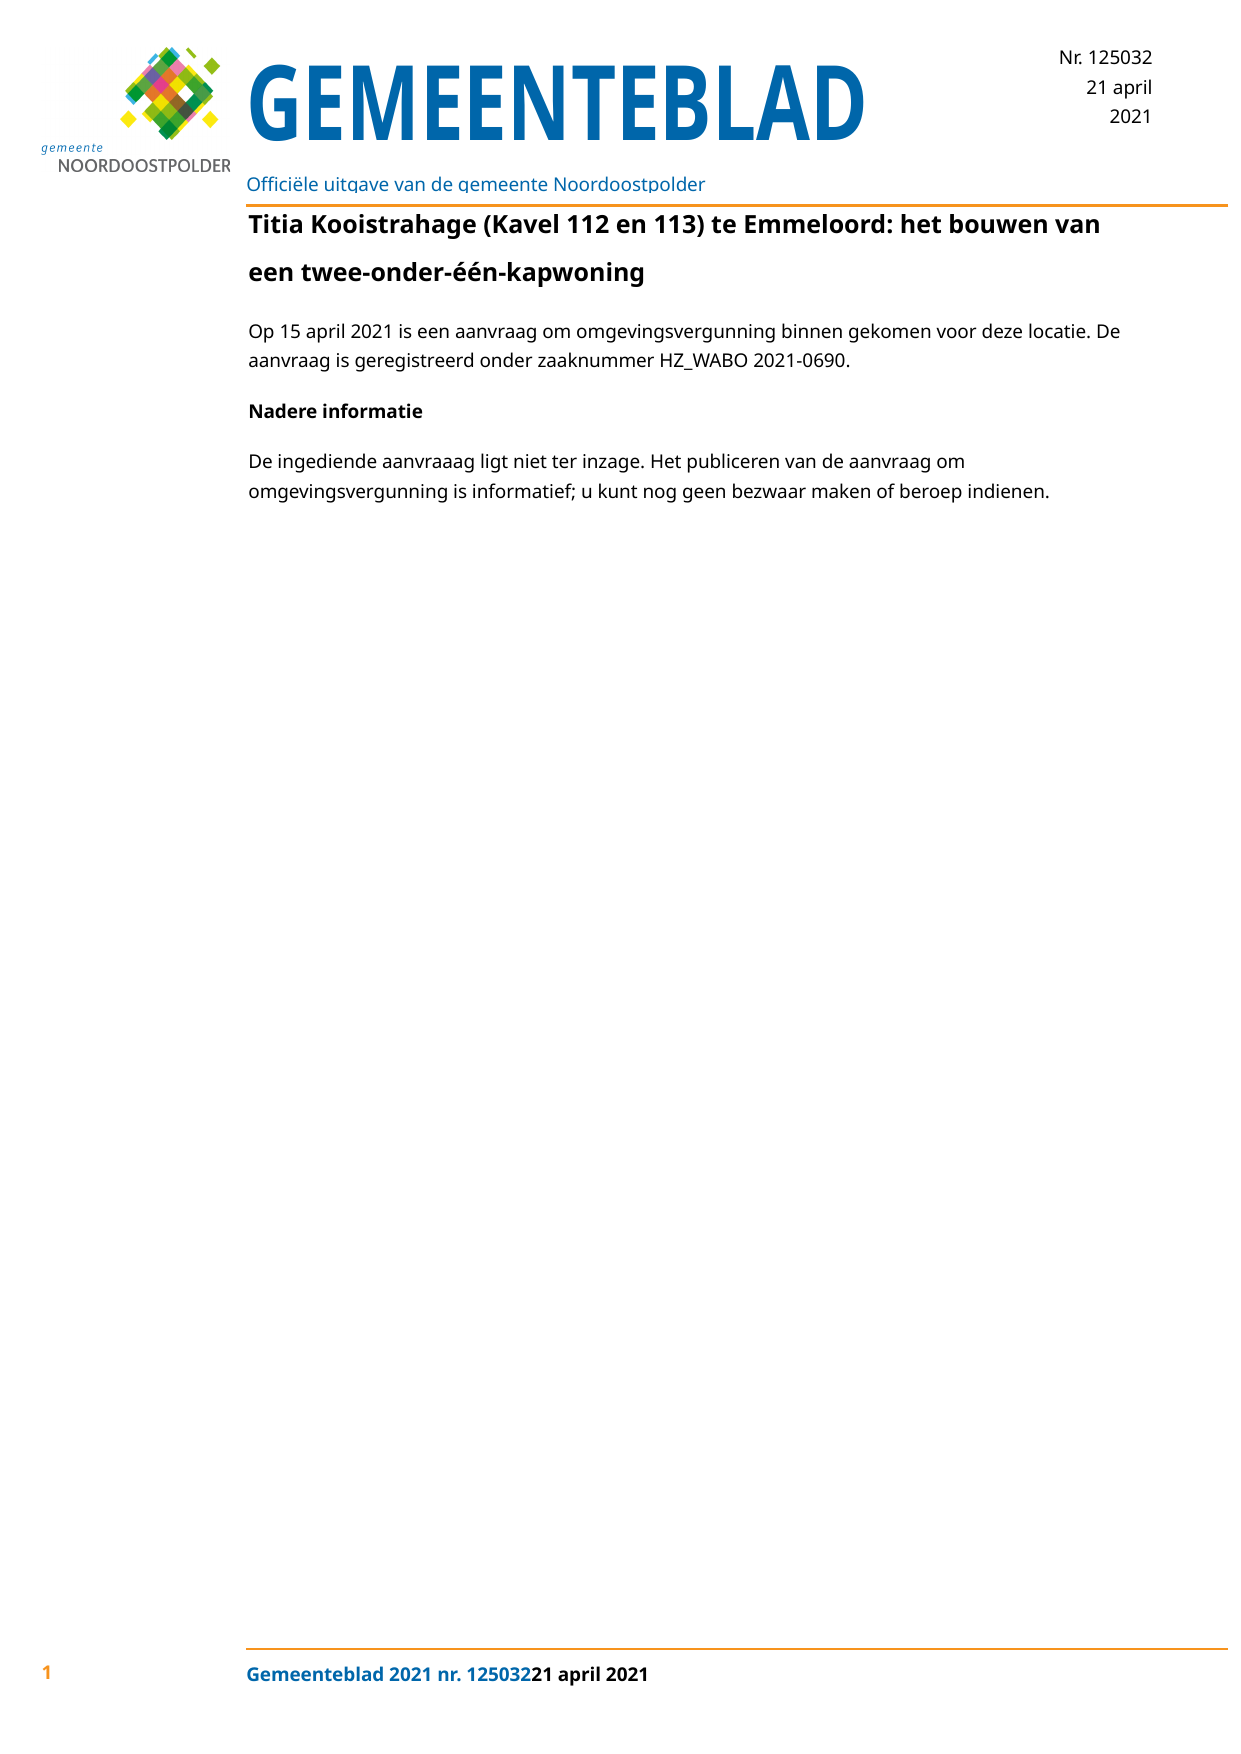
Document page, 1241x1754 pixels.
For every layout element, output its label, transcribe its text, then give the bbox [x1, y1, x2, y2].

text Nadere informatie [248, 398, 1152, 424]
text De ingediende aanvraaag ligt niet ter inzage. Het publiceren van de aanvraag om omgevingsvergunning is informatief; u kunt nog geen bezwaar maken of beroep indienen. [248, 448, 1152, 504]
picture [41, 47, 231, 172]
text Op 15 april 2021 is een aanvraag om omgevingsvergunning binnen gekomen voor deze locatie. De aanvraag is geregistreerd onder zaaknummer HZ_WABO 2021-0690. [248, 318, 1152, 373]
text Titia Kooistrahage (Kavel 112 en 113) te Emmeloord: het bouwen van een twee-onder-één-kapwoning [248, 207, 1152, 288]
